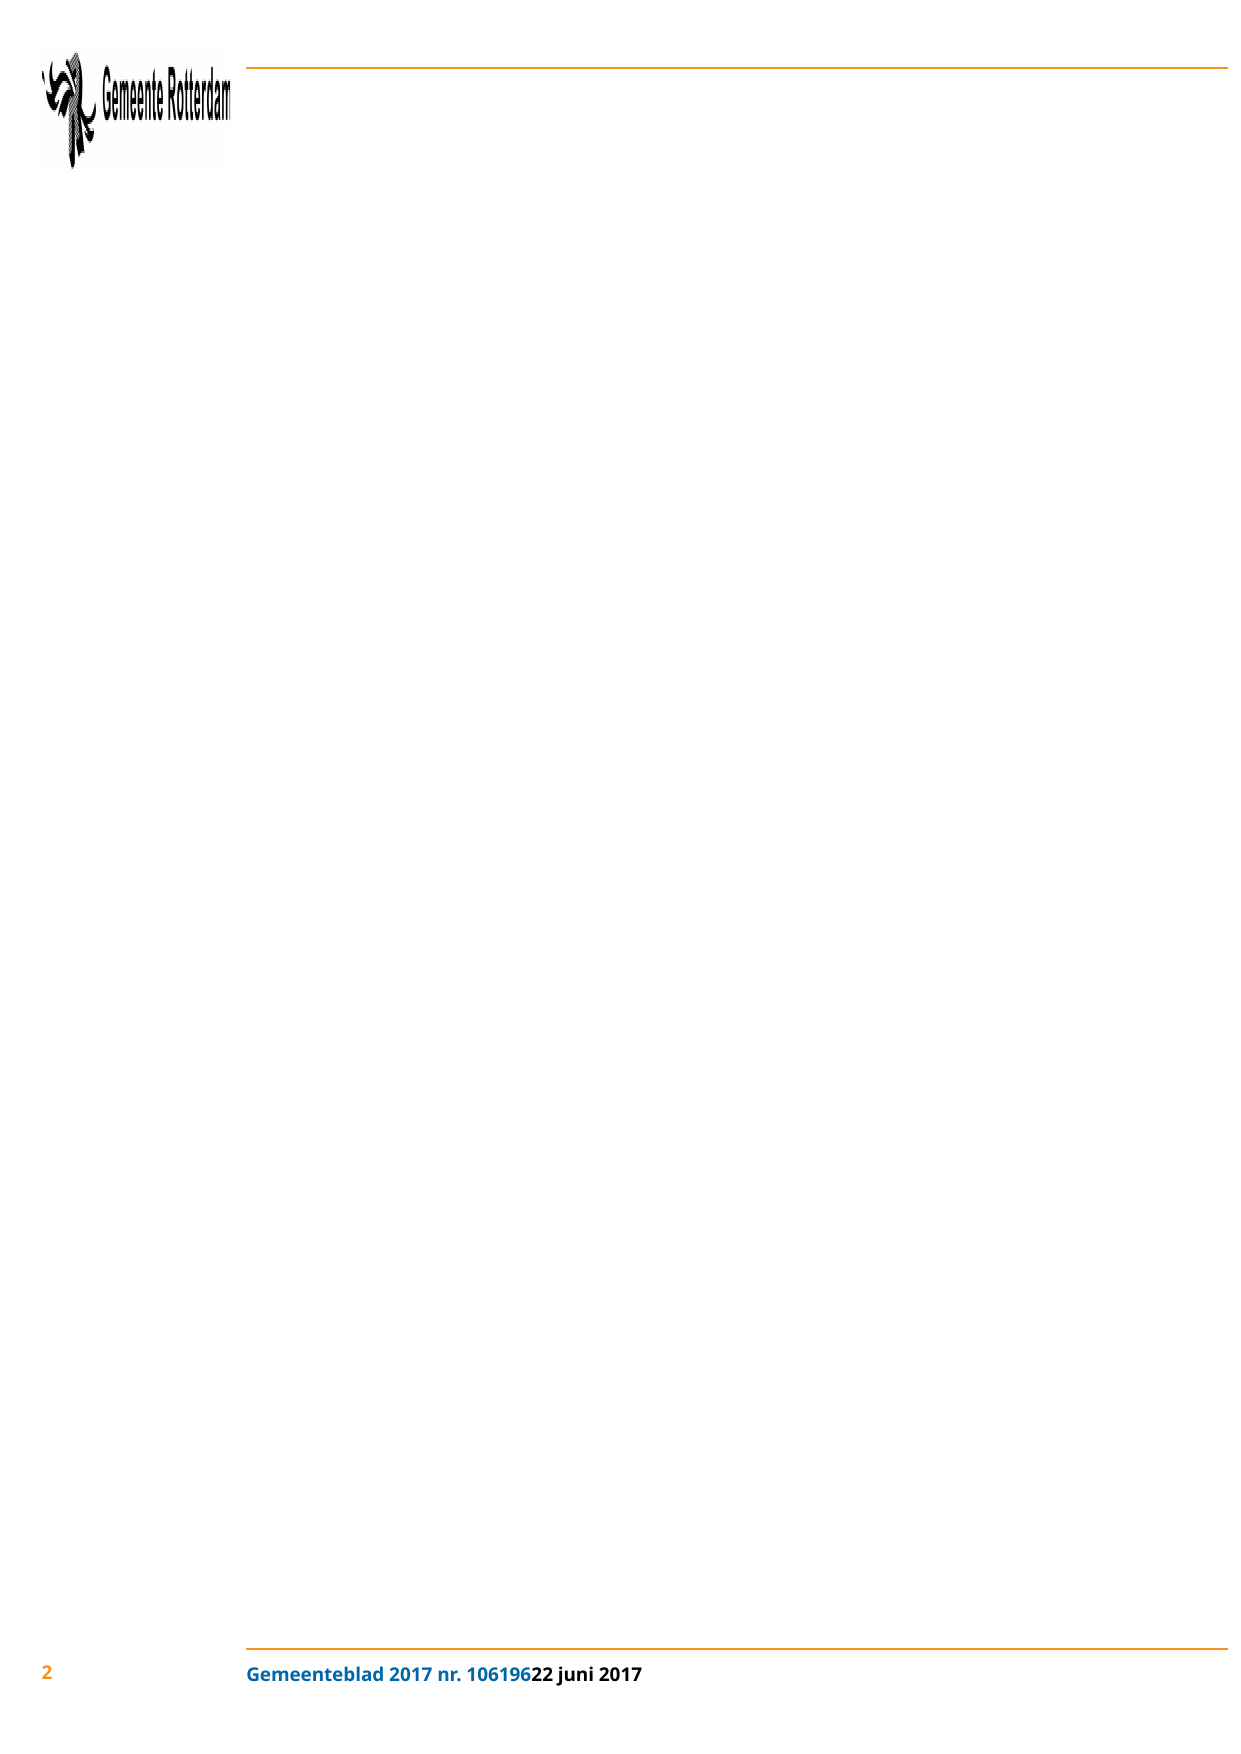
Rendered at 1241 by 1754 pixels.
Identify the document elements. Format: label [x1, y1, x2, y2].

picture [41, 47, 231, 172]
